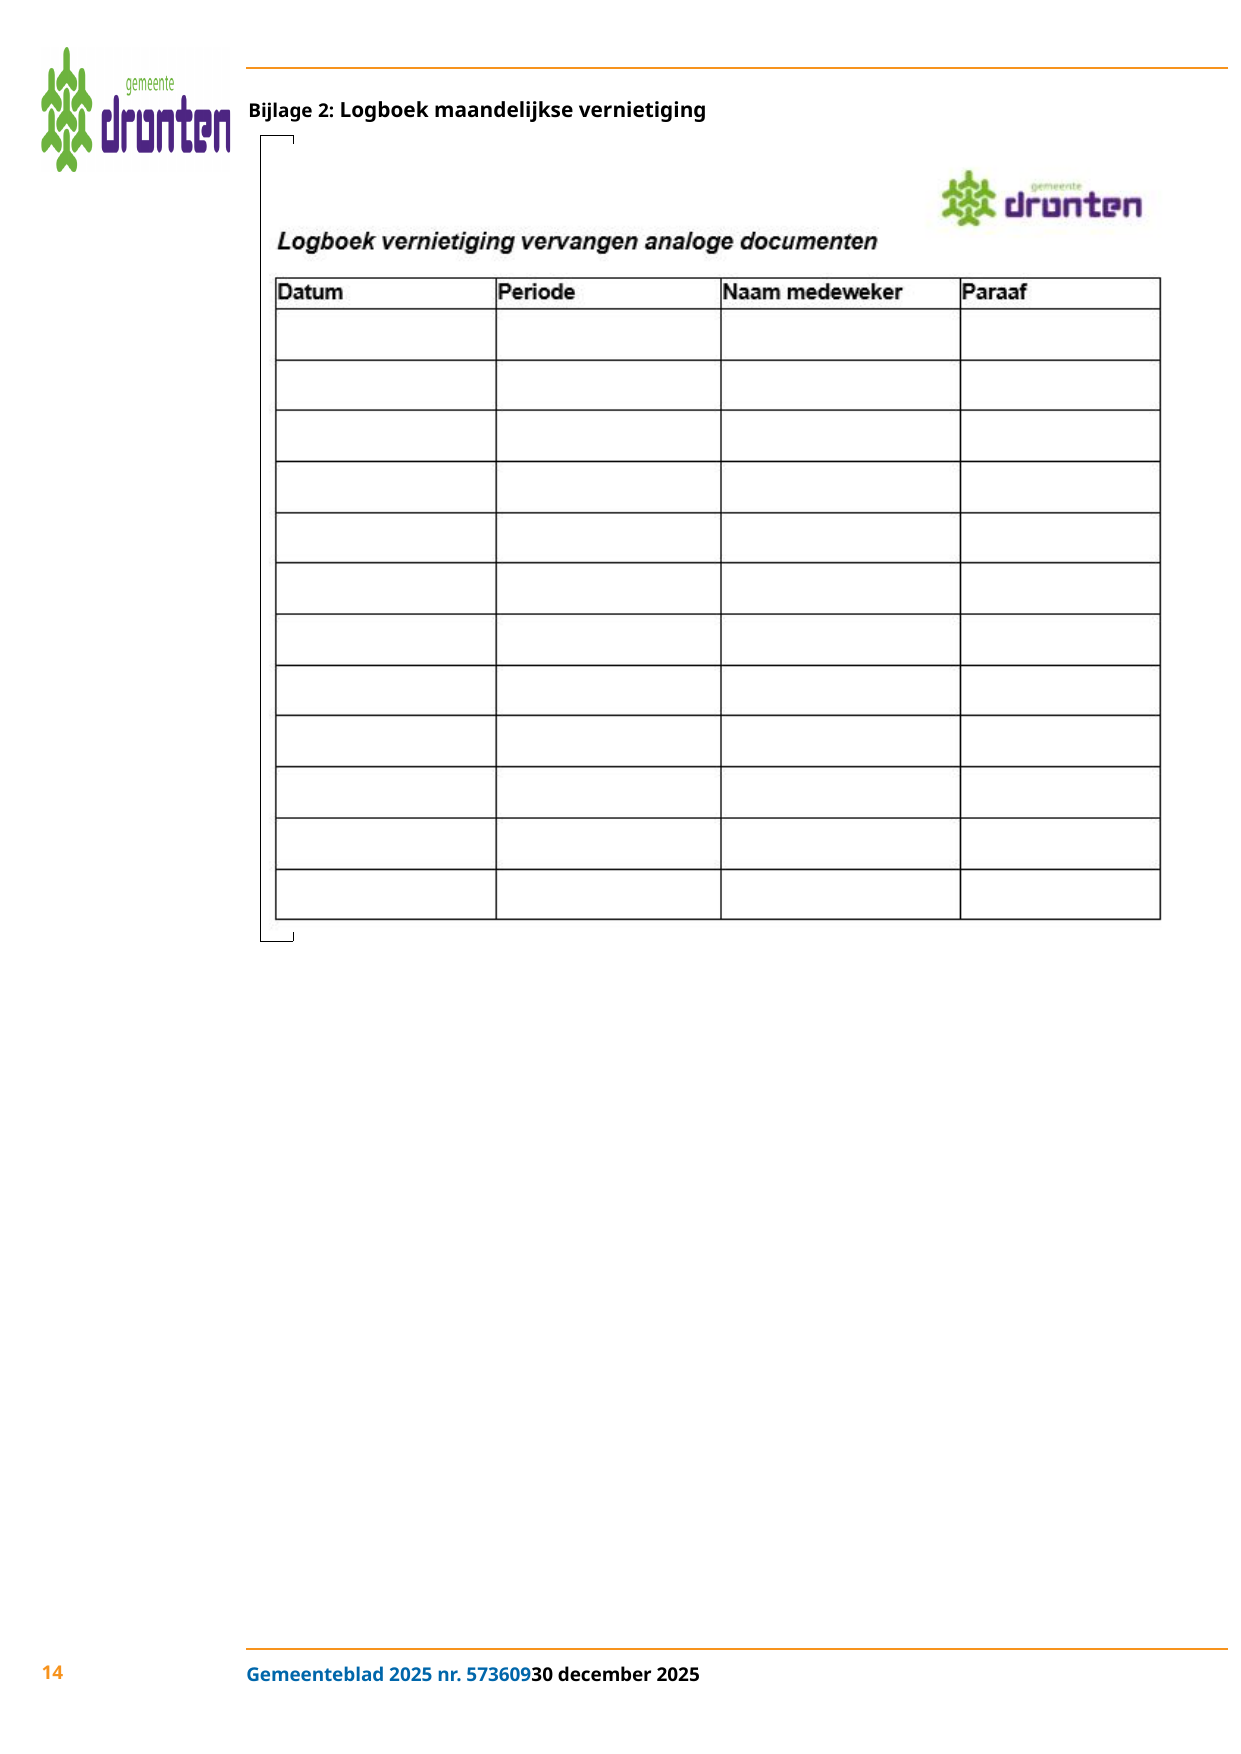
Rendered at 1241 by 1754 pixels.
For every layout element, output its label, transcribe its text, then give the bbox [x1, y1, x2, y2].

picture [268, 144, 1173, 932]
text Bijlage 2: Logboek maandelijkse vernietiging [248, 95, 1152, 123]
picture [41, 47, 231, 172]
